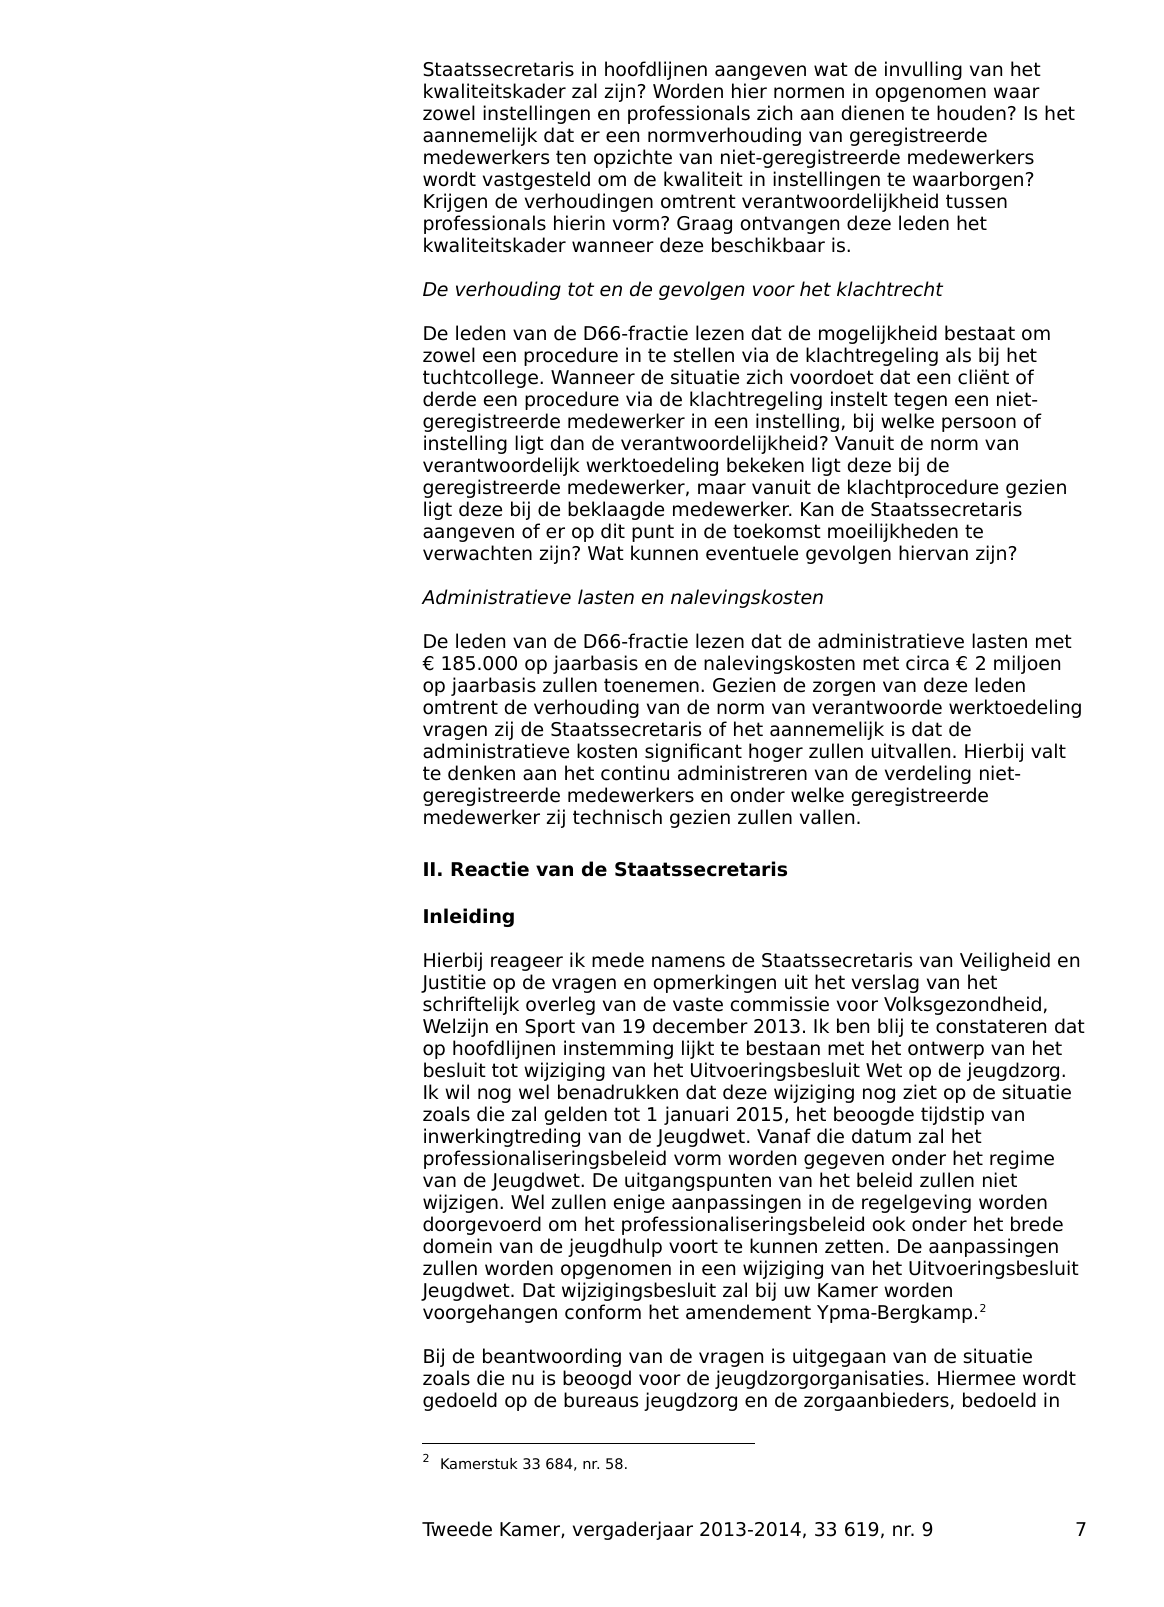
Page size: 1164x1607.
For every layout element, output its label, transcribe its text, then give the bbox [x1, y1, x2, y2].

text Hierbij reageer ik mede namens de Staatssecretaris van Veiligheid en Justitie op de vragen en opmerkingen uit het verslag van het schriftelijk overleg van de vaste commissie voor Volksgezondheid, Welzijn en Sport van 19 december 2013. Ik ben blij te constateren dat op hoofdlijnen instemming lijkt te bestaan met het ontwerp van het besluit tot wijziging van het Uitvoeringsbesluit Wet op de jeugdzorg. Ik wil nog wel benadrukken dat deze wijziging nog ziet op de situatie zoals die zal gelden tot 1 januari 2015, het beoogde tijdstip van inwerkingtreding van de Jeugdwet. Vanaf die datum zal het professionaliseringsbeleid vorm worden gegeven onder het regime van de Jeugdwet. De uitgangspunten van het beleid zullen niet wijzigen. Wel zullen enige aanpassingen in de regelgeving worden doorgevoerd om het professionaliseringsbeleid ook onder het brede domein van de jeugdhulp voort te kunnen zetten. De aanpassingen zullen worden opgenomen in een wijziging van het Uitvoeringsbesluit Jeugdwet. Dat wijzigingsbesluit zal bij uw Kamer worden voorgehangen conform het amendement Ypma-Bergkamp. [422, 950, 1087, 1324]
text Bij de beantwoording van de vragen is uitgegaan van de situatie zoals die nu is beoogd voor de jeugdzorgorganisaties. Hiermee wordt gedoeld op de bureaus jeugdzorg en de zorgaanbieders, bedoeld in [422, 1346, 1087, 1412]
text De leden van de D66-fractie lezen dat de mogelijkheid bestaat om zowel een procedure in te stellen via de klachtregeling als bij het tuchtcollege. Wanneer de situatie zich voordoet dat een cliënt of derde een procedure via de klachtregeling instelt tegen een niet-geregistreerde medewerker in een instelling, bij welke persoon of instelling ligt dan de verantwoordelijkheid? Vanuit de norm van verantwoordelijk werktoedeling bekeken ligt deze bij de geregistreerde medewerker, maar vanuit de klachtprocedure gezien ligt deze bij de beklaagde medewerker. Kan de Staatssecretaris aangeven of er op dit punt in de toekomst moeilijkheden te verwachten zijn? Wat kunnen eventuele gevolgen hiervan zijn? [422, 323, 1087, 565]
subtitle Administratieve lasten en nalevingskosten [422, 587, 1087, 609]
subtitle II. Reactie van de Staatssecretaris [422, 859, 1087, 881]
text Staatssecretaris in hoofdlijnen aangeven wat de invulling van het kwaliteitskader zal zijn? Worden hier normen in opgenomen waar zowel instellingen en professionals zich aan dienen te houden? Is het aannemelijk dat er een normverhouding van geregistreerde medewerkers ten opzichte van niet-geregistreerde medewerkers wordt vastgesteld om de kwaliteit in instellingen te waarborgen? Krijgen de verhoudingen omtrent verantwoordelijkheid tussen professionals hierin vorm? Graag ontvangen deze leden het kwaliteitskader wanneer deze beschikbaar is. [422, 59, 1087, 257]
text De leden van de D66-fractie lezen dat de administratieve lasten met € 185.000 op jaarbasis en de nalevingskosten met circa € 2 miljoen op jaarbasis zullen toenemen. Gezien de zorgen van deze leden omtrent de verhouding van de norm van verantwoorde werktoedeling vragen zij de Staatssecretaris of het aannemelijk is dat de administratieve kosten significant hoger zullen uitvallen. Hierbij valt te denken aan het continu administreren van de verdeling niet-geregistreerde medewerkers en onder welke geregistreerde medewerker zij technisch gezien zullen vallen. [422, 631, 1087, 829]
subtitle Inleiding [422, 906, 1087, 928]
subtitle De verhouding tot en de gevolgen voor het klachtrecht [422, 279, 1087, 301]
text Kamerstuk 33 684, nr. 58. [422, 1452, 1087, 1474]
